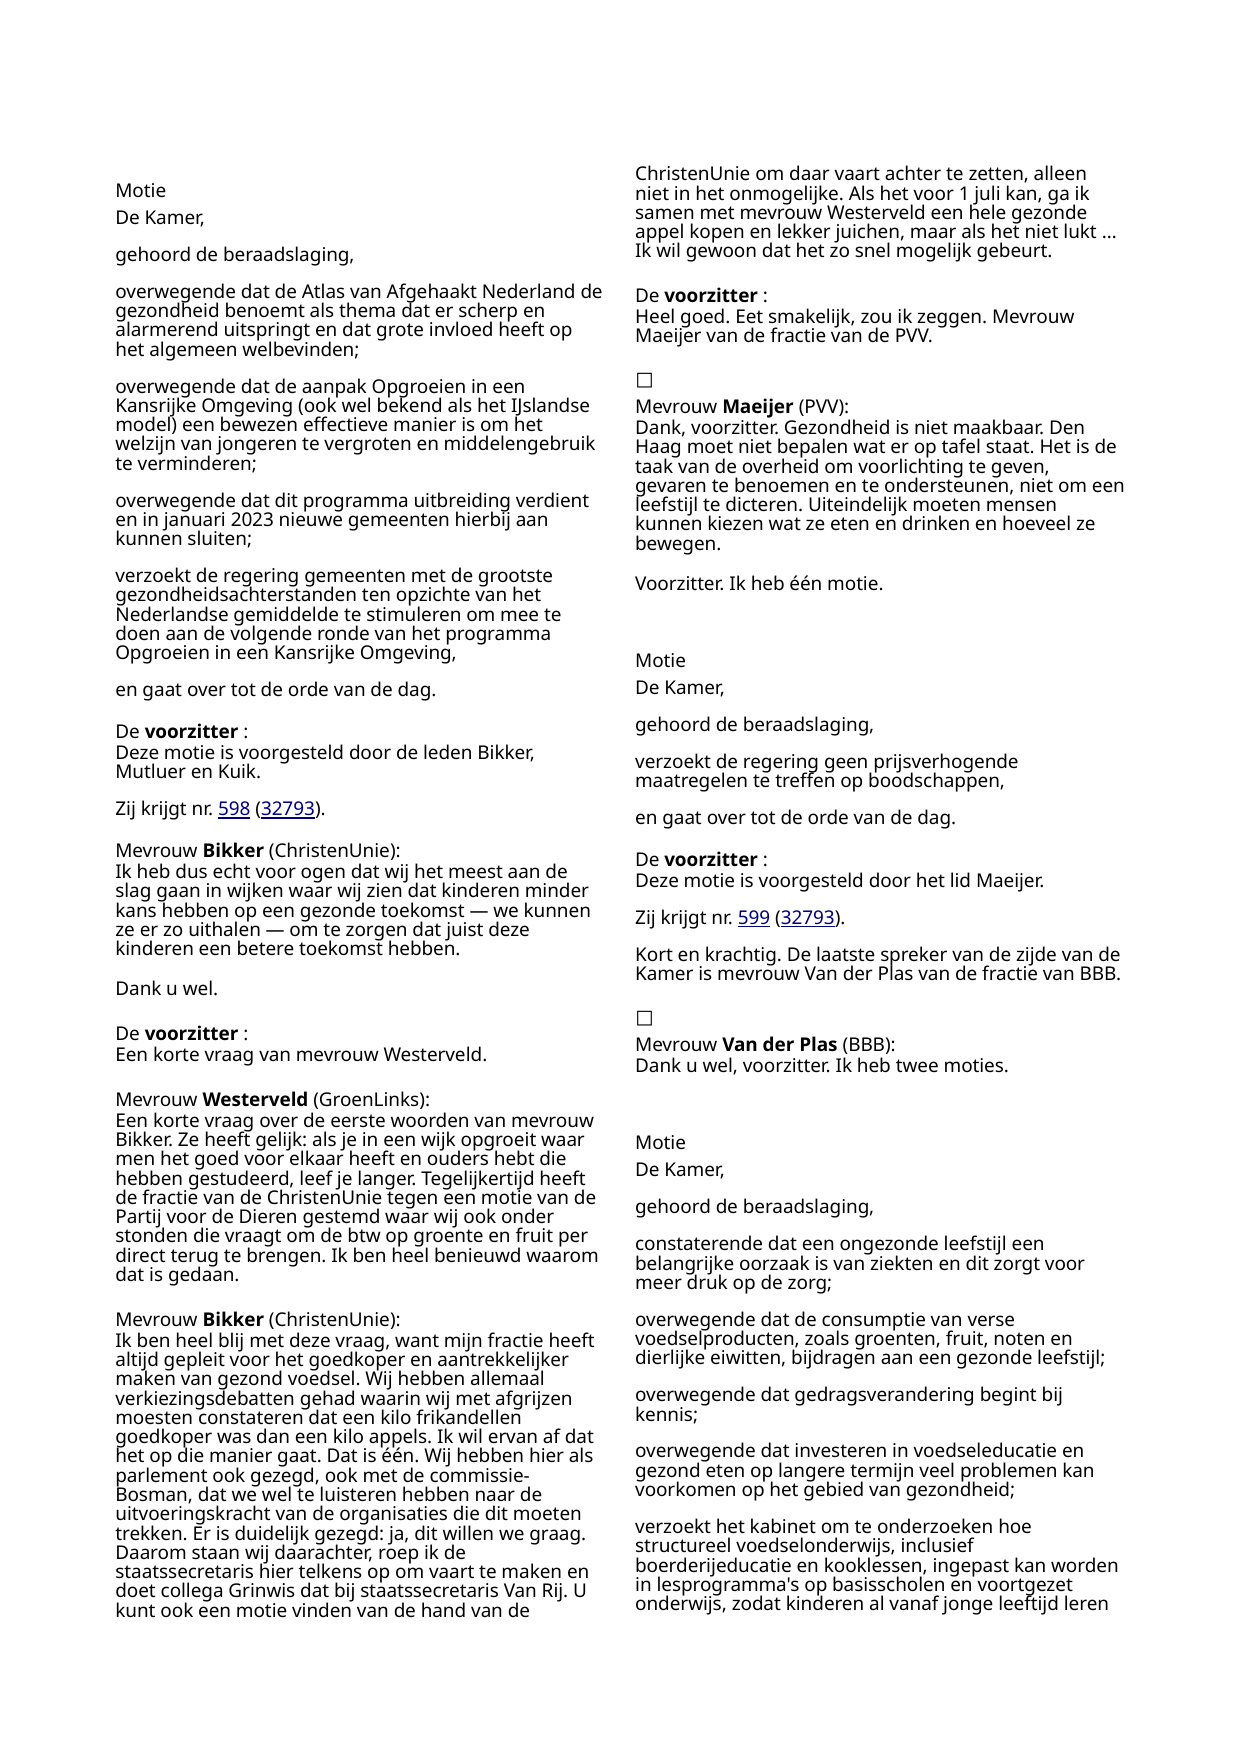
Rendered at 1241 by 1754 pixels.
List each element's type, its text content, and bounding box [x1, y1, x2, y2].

text ⬜ [635, 1005, 1125, 1031]
text De Kamer, [635, 1161, 1125, 1181]
text Zij krijgt nr. 598 (32793). [115, 800, 605, 819]
text verzoekt de regering geen prijsverhogende maatregelen te treffen op boodschappen, [635, 753, 1125, 792]
text Deze motie is voorgesteld door het lid Maeijer. [635, 872, 1125, 891]
text overwegende dat de consumptie van verse voedselproducten, zoals groenten, fruit, noten en dierlijke eiwitten, bijdragen aan een gezonde leefstijl; [635, 1311, 1125, 1368]
text Mevrouw Bikker (ChristenUnie): [115, 1306, 605, 1332]
text ⬜ [635, 368, 1125, 393]
text overwegende dat gedragsverandering begint bij kennis; [635, 1386, 1125, 1425]
text verzoekt het kabinet om te onderzoeken hoe structureel voedselonderwijs, inclusief boerderijeducatie en kooklessen, ingepast kan worden in lesprogramma's op basisscholen en voortgezet onderwijs, zodat kinderen al vanaf jonge leeftijd leren [635, 1518, 1125, 1614]
text verzoekt de regering gemeenten met de grootste gezondheidsachterstanden ten opzichte van het Nederlandse gemiddelde te stimuleren om mee te doen aan de volgende ronde van het programma Opgroeien in een Kansrijke Omgeving, [115, 567, 605, 663]
text overwegende dat de Atlas van Afgehaakt Nederland de gezondheid benoemt als thema dat er scherp en alarmerend uitspringt en dat grote invloed heeft op het algemeen welbevinden; [115, 283, 605, 360]
text Mevrouw Westerveld (GroenLinks): [115, 1086, 605, 1112]
text De Kamer, [635, 679, 1125, 698]
text De Kamer, [115, 209, 605, 228]
text Voorzitter. Ik heb één motie. [635, 575, 1125, 594]
text Motie [635, 647, 1125, 673]
text gehoord de beraadslaging, [635, 1198, 1125, 1217]
text Ik heb dus echt voor ogen dat wij het meest aan de slag gaan in wijken waar wij zien dat kinderen minder kans hebben op een gezonde toekomst — we kunnen ze er zo uithalen — om te zorgen dat juist deze kinderen een betere toekomst hebben. [115, 863, 605, 959]
text en gaat over tot de orde van de dag. [635, 809, 1125, 828]
text De voorzitter : [635, 282, 1125, 308]
text Ik ben heel blij met deze vraag, want mijn fractie heeft altijd gepleit voor het goedkoper en aantrekkelijker maken van gezond voedsel. Wij hebben allemaal verkiezingsdebatten gehad waarin wij met afgrijzen moesten constateren dat een kilo frikandellen goedkoper was dan een kilo appels. Ik wil ervan af dat het op die manier gaat. Dat is één. Wij hebben hier als parlement ook gezegd, ook met de commissie-Bosman, dat we wel te luisteren hebben naar de uitvoeringskracht van de organisaties die dit moeten trekken. Er is duidelijk gezegd: ja, dit willen we graag. Daarom staan wij daarachter, roep ik de staatssecretaris hier telkens op om vaart te maken en doet collega Grinwis dat bij staatssecretaris Van Rij. U kunt ook een motie vinden van de hand van de [115, 1332, 605, 1621]
text en gaat over tot de orde van de dag. [115, 681, 605, 701]
text De voorzitter : [115, 1020, 605, 1046]
text Deze motie is voorgesteld door de leden Bikker, Mutluer en Kuik. [115, 744, 605, 782]
text Motie [115, 177, 605, 203]
text gehoord de beraadslaging, [115, 246, 605, 265]
text overwegende dat de aanpak Opgroeien in een Kansrijke Omgeving (ook wel bekend als het IJslandse model) een bewezen effectieve manier is om het welzijn van jongeren te vergroten en middelengebruik te verminderen; [115, 378, 605, 474]
text Dank u wel, voorzitter. Ik heb twee moties. [635, 1057, 1125, 1076]
text Kort en krachtig. De laatste spreker van de zijde van de Kamer is mevrouw Van der Plas van de fractie van BBB. [635, 946, 1125, 984]
text De voorzitter : [115, 718, 605, 744]
text Dank u wel. [115, 980, 605, 999]
text Motie [635, 1129, 1125, 1155]
text Mevrouw Maeijer (PVV): [635, 393, 1125, 419]
text Mevrouw Bikker (ChristenUnie): [115, 837, 605, 863]
text constaterende dat een ongezonde leefstijl een belangrijke oorzaak is van ziekten en dit zorgt voor meer druk op de zorg; [635, 1235, 1125, 1293]
text Dank, voorzitter. Gezondheid is niet maakbaar. Den Haag moet niet bepalen wat er op tafel staat. Het is de taak van de overheid om voorlichting te geven, gevaren te benoemen en te ondersteunen, niet om een leefstijl te dicteren. Uiteindelijk moeten mensen kunnen kiezen wat ze eten en drinken en hoeveel ze bewegen. [635, 419, 1125, 554]
text overwegende dat dit programma uitbreiding verdient en in januari 2023 nieuwe gemeenten hierbij aan kunnen sluiten; [115, 492, 605, 549]
text Mevrouw Van der Plas (BBB): [635, 1031, 1125, 1057]
text Een korte vraag van mevrouw Westerveld. [115, 1046, 605, 1065]
text overwegende dat investeren in voedseleducatie en gezond eten op langere termijn veel problemen kan voorkomen op het gebied van gezondheid; [635, 1442, 1125, 1500]
text De voorzitter : [635, 846, 1125, 872]
text Heel goed. Eet smakelijk, zou ik zeggen. Mevrouw Maeijer van de fractie van de PVV. [635, 308, 1125, 347]
text Zij krijgt nr. 599 (32793). [635, 909, 1125, 928]
text ChristenUnie om daar vaart achter te zetten, alleen niet in het onmogelijke. Als het voor 1 juli kan, ga ik samen met mevrouw Westerveld een hele gezonde appel kopen en lekker juichen, maar als het niet lukt … Ik wil gewoon dat het zo snel mogelijk gebeurt. [635, 165, 1125, 262]
text gehoord de beraadslaging, [635, 716, 1125, 735]
text Een korte vraag over de eerste woorden van mevrouw Bikker. Ze heeft gelijk: als je in een wijk opgroeit waar men het goed voor elkaar heeft en ouders hebt die hebben gestudeerd, leef je langer. Tegelijkertijd heeft de fractie van de ChristenUnie tegen een motie van de Partij voor de Dieren gestemd waar wij ook onder stonden die vraagt om de btw op groente en fruit per direct terug te brengen. Ik ben heel benieuwd waarom dat is gedaan. [115, 1112, 605, 1285]
